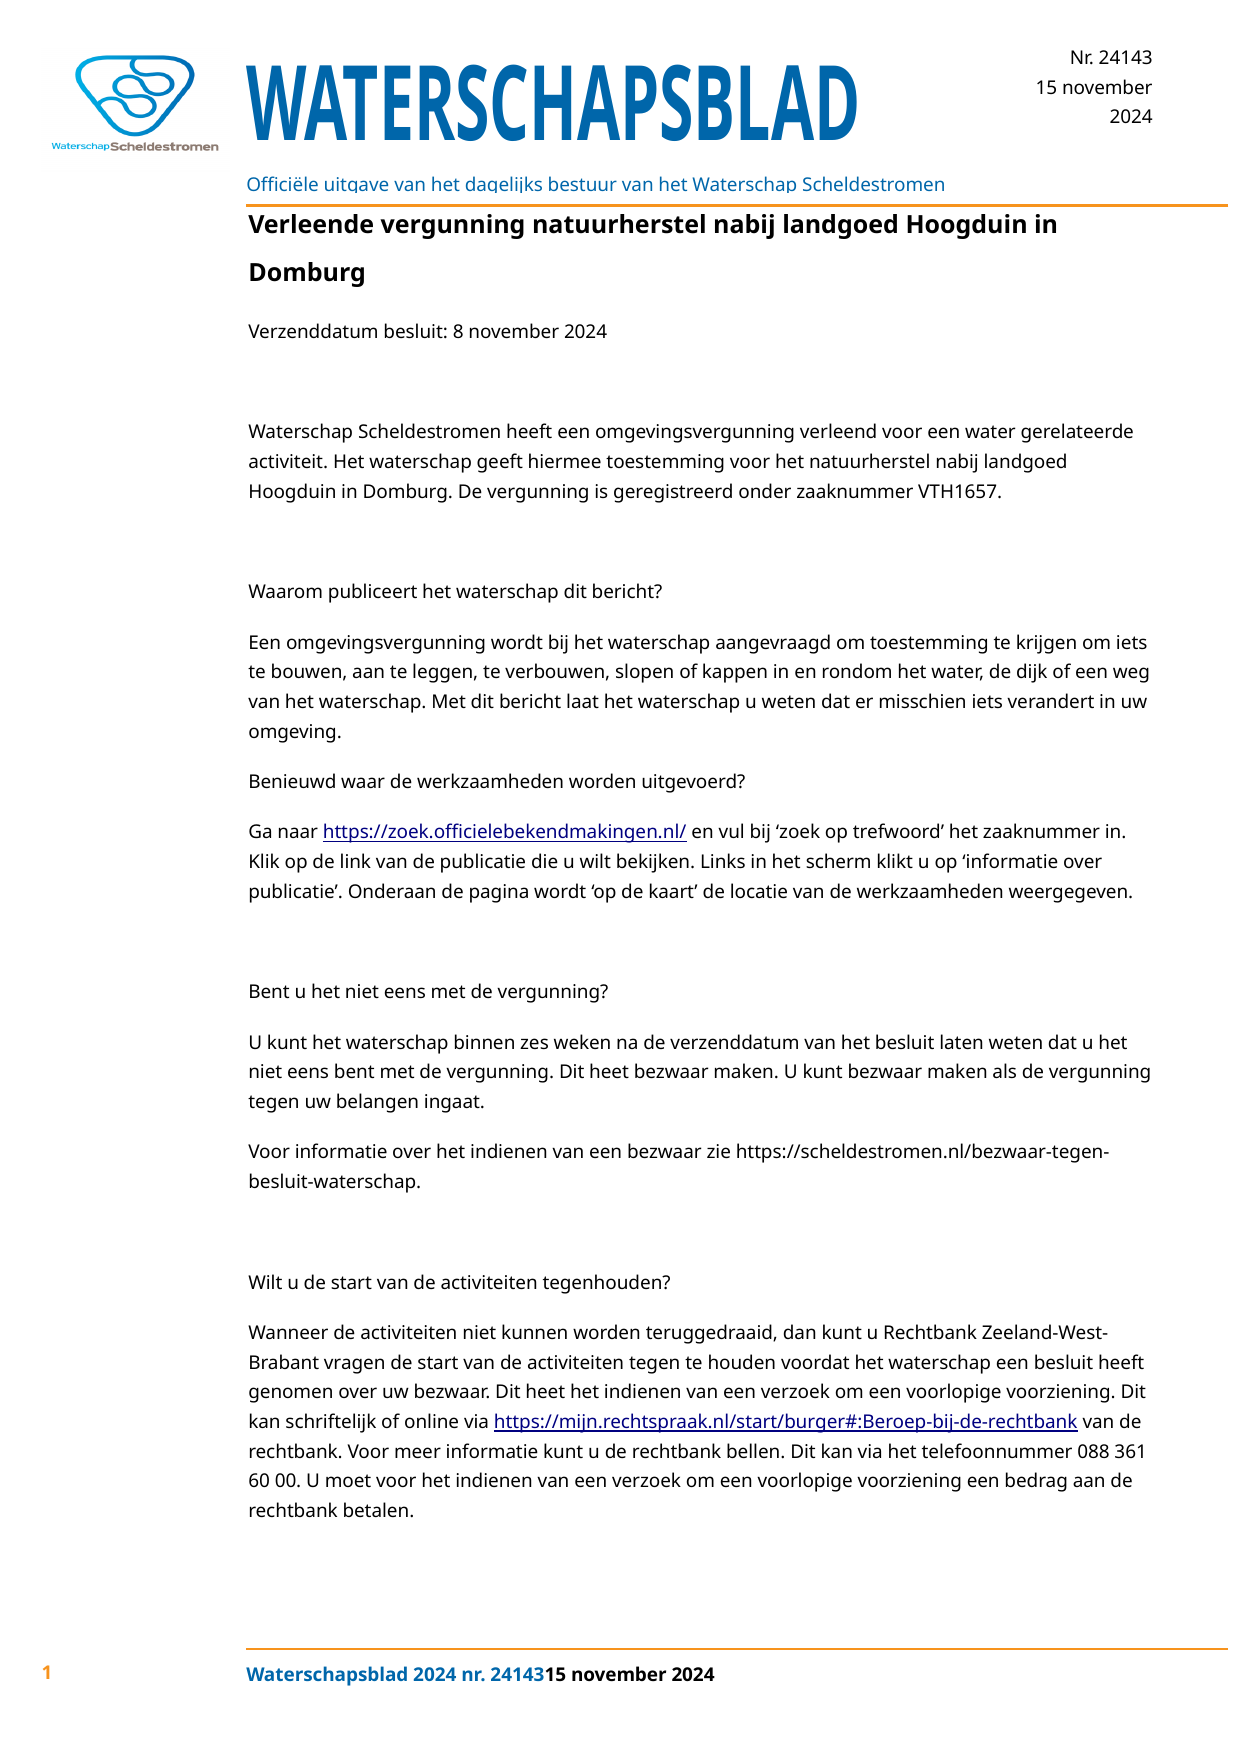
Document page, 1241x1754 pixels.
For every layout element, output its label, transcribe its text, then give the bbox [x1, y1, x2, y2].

text Wilt u de start van de activiteiten tegenhouden? [248, 1269, 1152, 1295]
text Verleende vergunning natuurherstel nabij landgoed Hoogduin in Domburg [248, 207, 1152, 288]
text Waterschap Scheldestromen heeft een omgevingsvergunning verleend voor een water gerelateerde activiteit. Het waterschap geeft hiermee toestemming voor het natuurherstel nabij landgoed Hoogduin in Domburg. De vergunning is geregistreerd onder zaaknummer VTH1657. [248, 419, 1152, 504]
text Verzenddatum besluit: 8 november 2024 [248, 318, 1152, 344]
text Een omgevingsvergunning wordt bij het waterschap aangevraagd om toestemming te krijgen om iets te bouwen, aan te leggen, te verbouwen, slopen of kappen in en rondom het water, de dijk of een weg van het waterschap. Met dit bericht laat het waterschap u weten dat er misschien iets verandert in uw omgeving. [248, 629, 1152, 744]
text Waarom publiceert het waterschap dit bericht? [248, 579, 1152, 604]
text U kunt het waterschap binnen zes weken na de verzenddatum van het besluit laten weten dat u het niet eens bent met de vergunning. Dit heet bezwaar maken. U kunt bezwaar maken als de vergunning tegen uw belangen ingaat. [248, 1029, 1152, 1114]
text Benieuwd waar de werkzaamheden worden uitgevoerd? [248, 768, 1152, 794]
text Bent u het niet eens met de vergunning? [248, 979, 1152, 1004]
picture [41, 47, 231, 172]
text Ga naar https://zoek.officielebekendmakingen.nl/ en vul bij ‘zoek op trefwoord’ het zaaknummer in. Klik op de link van de publicatie die u wilt bekijken. Links in het scherm klikt u op ‘informatie over publicatie’. Onderaan de pagina wordt ‘op de kaart’ de locatie van de werkzaamheden weergegeven. [248, 819, 1152, 904]
text Wanneer de activiteiten niet kunnen worden teruggedraaid, dan kunt u Rechtbank Zeeland-West-Brabant vragen de start van de activiteiten tegen te houden voordat het waterschap een besluit heeft genomen over uw bezwaar. Dit heet het indienen van een verzoek om een voorlopige voorziening. Dit kan schriftelijk of online via https://mijn.rechtspraak.nl/start/burger#:Beroep-bij-de-rechtbank van de rechtbank. Voor meer informatie kunt u de rechtbank bellen. Dit kan via het telefoonnummer 088 361 60 00. U moet voor het indienen van een verzoek om een voorlopige voorziening een bedrag aan de rechtbank betalen. [248, 1319, 1152, 1523]
text Voor informatie over het indienen van een bezwaar zie https://scheldestromen.nl/bezwaar-tegen-besluit-waterschap. [248, 1139, 1152, 1194]
